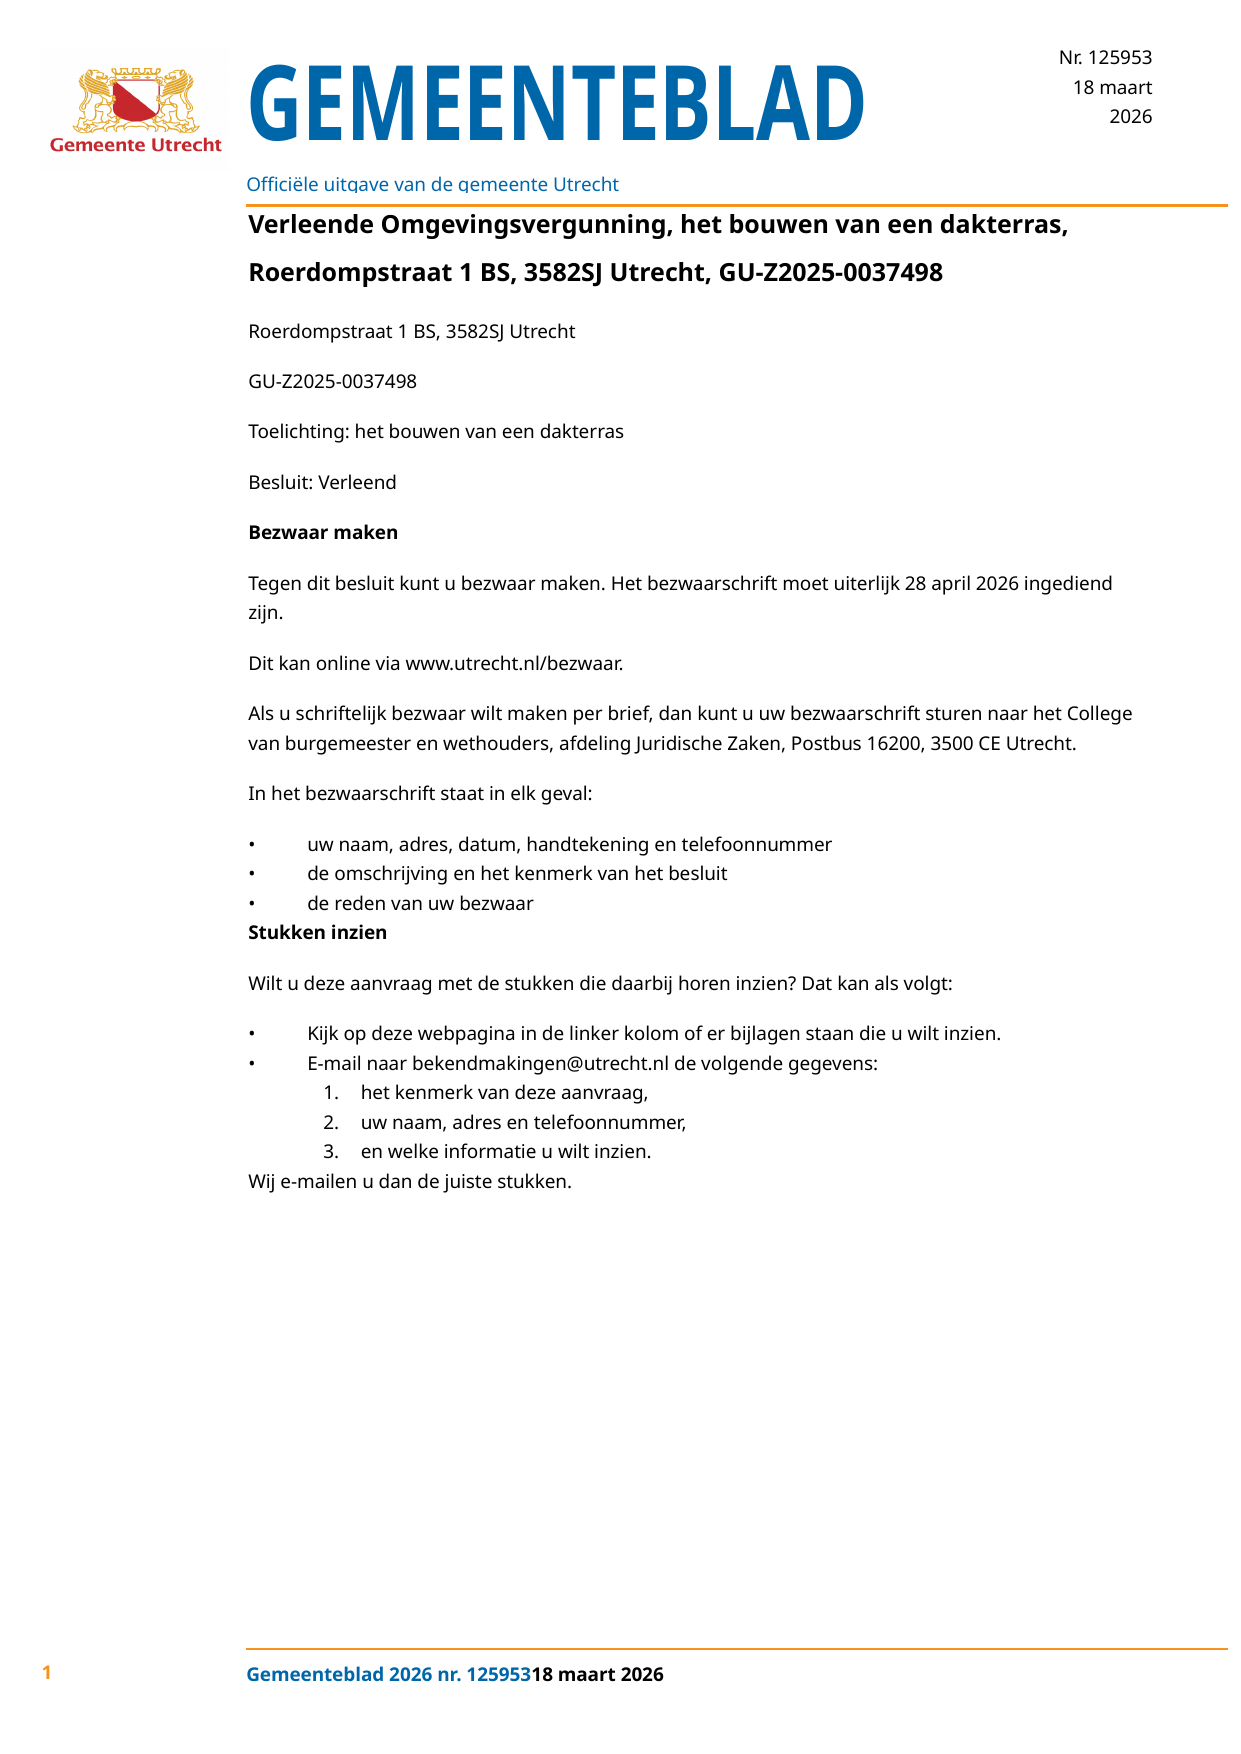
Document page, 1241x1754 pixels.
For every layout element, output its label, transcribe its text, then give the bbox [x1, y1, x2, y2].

picture [41, 47, 231, 172]
list en welke informatie u wilt inzien. [323, 1139, 1152, 1164]
text Besluit: Verleend [248, 469, 1152, 495]
text Bezwaar maken [248, 519, 1152, 545]
list E-mail naar bekendmakingen@utrecht.nl de volgende gegevens: [248, 1050, 1152, 1076]
text Roerdompstraat 1 BS, 3582SJ Utrecht [248, 318, 1152, 344]
text Tegen dit besluit kunt u bezwaar maken. Het bezwaarschrift moet uiterlijk 28 april 2026 ingediend zijn. [248, 570, 1152, 625]
text Wij e-mailen u dan de juiste stukken. [248, 1168, 1152, 1194]
list de omschrijving en het kenmerk van het besluit [248, 860, 1152, 886]
text Stukken inzien [248, 919, 1152, 945]
list Kijk op deze webpagina in de linker kolom of er bijlagen staan die u wilt inzien. [248, 1020, 1152, 1046]
text Als u schriftelijk bezwaar wilt maken per brief, dan kunt u uw bezwaarschrift sturen naar het College van burgemeester en wethouders, afdeling Juridische Zaken, Postbus 16200, 3500 CE Utrecht. [248, 700, 1152, 756]
text Toelichting: het bouwen van een dakterras [248, 419, 1152, 444]
list uw naam, adres, datum, handtekening en telefoonnummer [248, 831, 1152, 857]
text Verleende Omgevingsvergunning, het bouwen van een dakterras, Roerdompstraat 1 BS, 3582SJ Utrecht, GU-Z2025-0037498 [248, 207, 1152, 288]
text In het bezwaarschrift staat in elk geval: [248, 780, 1152, 806]
list het kenmerk van deze aanvraag, [323, 1079, 1152, 1105]
list uw naam, adres en telefoonnummer, [323, 1109, 1152, 1135]
text GU-Z2025-0037498 [248, 368, 1152, 394]
list de reden van uw bezwaar [248, 890, 1152, 916]
text Dit kan online via www.utrecht.nl/bezwaar. [248, 650, 1152, 676]
text Wilt u deze aanvraag met de stukken die daarbij horen inzien? Dat kan als volgt: [248, 970, 1152, 996]
